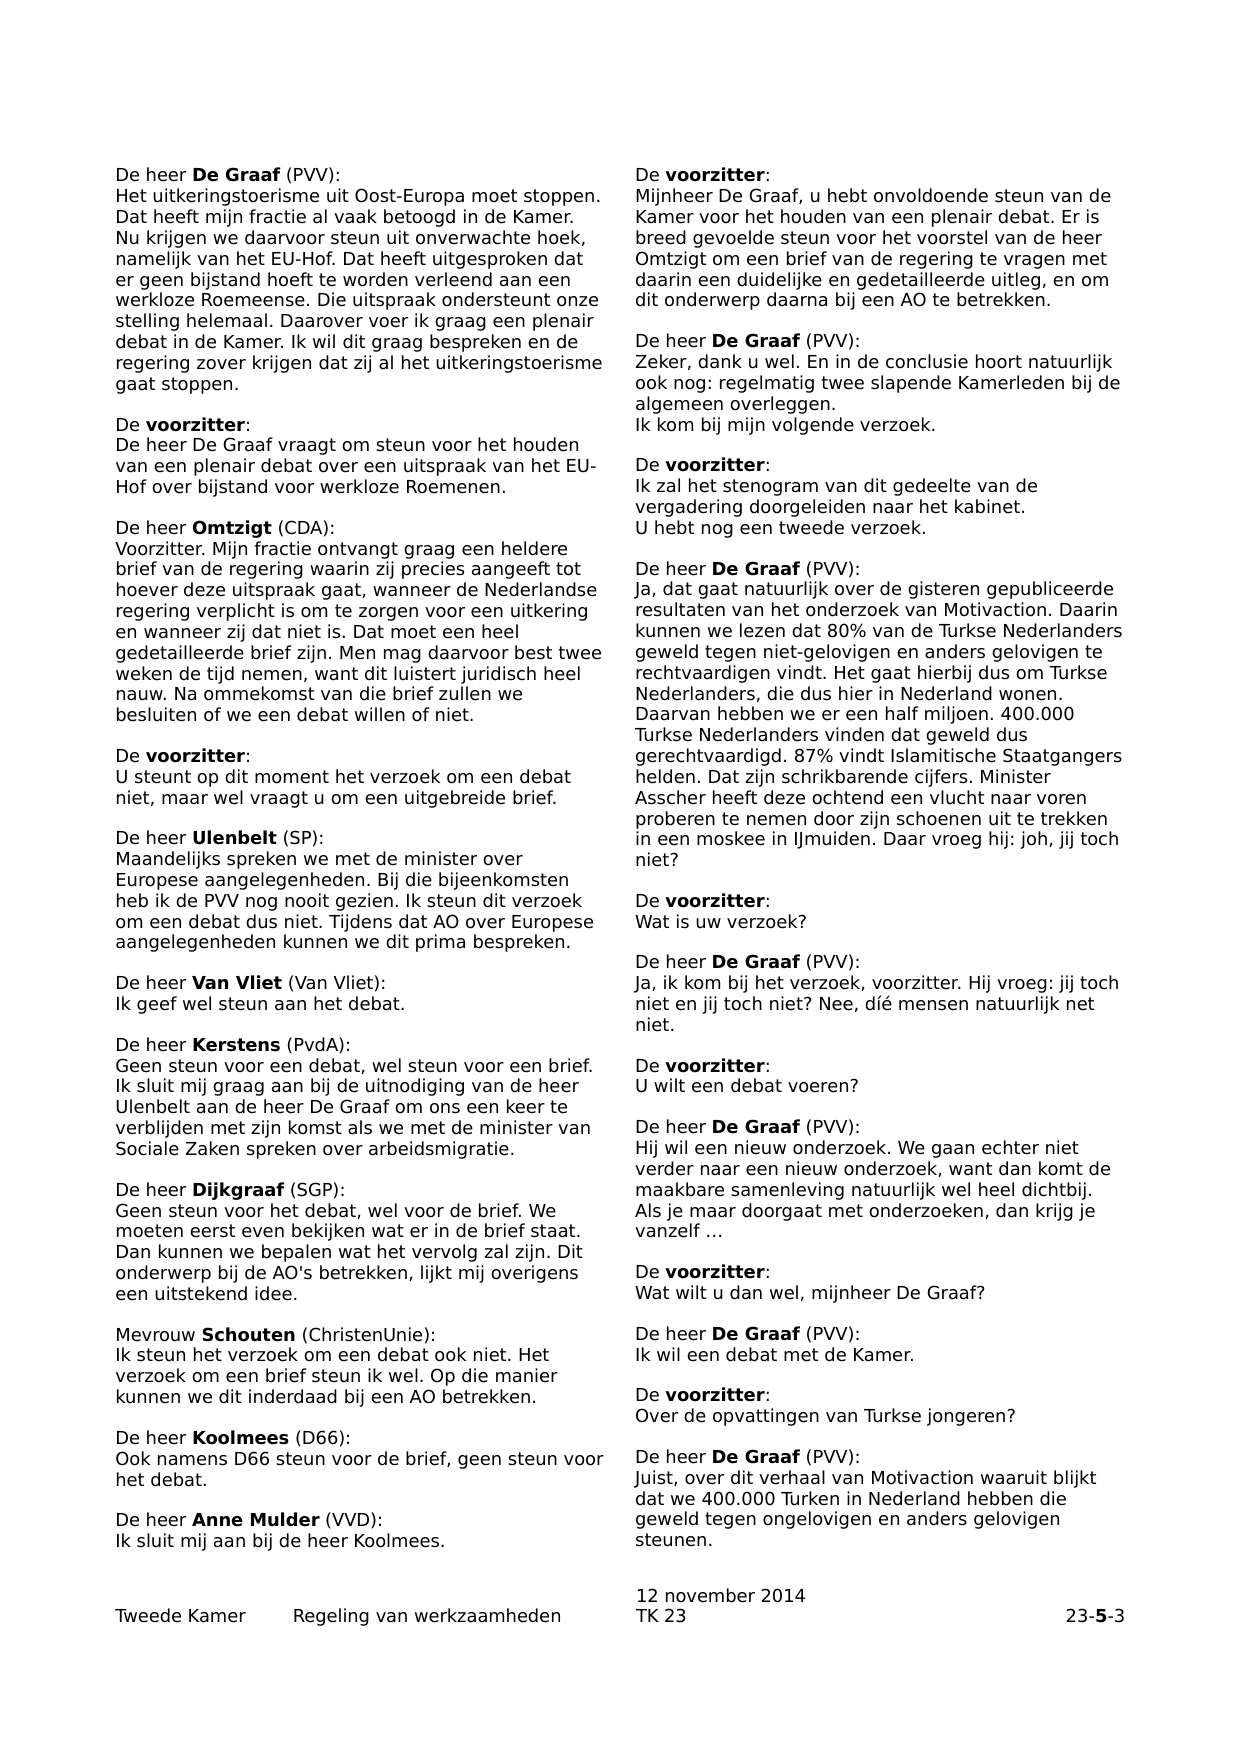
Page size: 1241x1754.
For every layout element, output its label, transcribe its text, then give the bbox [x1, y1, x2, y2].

text De heer De Graaf (PVV): [635, 1117, 1125, 1138]
text De voorzitter: [635, 1262, 1125, 1283]
text Wat is uw verzoek? [635, 911, 1125, 932]
text De heer Koolmees (D66): [115, 1428, 605, 1448]
text De voorzitter: [635, 165, 1125, 186]
text De voorzitter: [635, 891, 1125, 911]
text Zeker, dank u wel. En in de conclusie hoort natuurlijk ook nog: regelmatig twee slapende Kamerleden bij de algemeen overleggen. [635, 352, 1125, 414]
text Ik geef wel steun aan het debat. [115, 994, 605, 1015]
text U steunt op dit moment het verzoek om een debat niet, maar wel vraagt u om een uitgebreide brief. [115, 767, 605, 808]
text De heer De Graaf (PVV): [115, 165, 605, 186]
text Ja, ik kom bij het verzoek, voorzitter. Hij vroeg: jij toch niet en jij toch niet? Nee, díé mensen natuurlijk net niet. [635, 973, 1125, 1036]
text De voorzitter: [635, 455, 1125, 476]
text U wilt een debat voeren? [635, 1076, 1125, 1097]
text De voorzitter: [635, 1385, 1125, 1406]
text De heer De Graaf (PVV): [635, 952, 1125, 973]
text De voorzitter: [635, 1056, 1125, 1076]
text De heer Anne Mulder (VVD): [115, 1510, 605, 1531]
text De heer Omtzigt (CDA): [115, 518, 605, 538]
text Maandelijks spreken we met de minister over Europese aangelegenheden. Bij die bijeenkomsten heb ik de PVV nog nooit gezien. Ik steun dit verzoek om een debat dus niet. Tijdens dat AO over Europese aangelegenheden kunnen we dit prima bespreken. [115, 849, 605, 953]
text De heer De Graaf (PVV): [635, 558, 1125, 579]
text De heer Dijkgraaf (SGP): [115, 1179, 605, 1200]
text Ook namens D66 steun voor de brief, geen steun voor het debat. [115, 1448, 605, 1490]
text De heer Kerstens (PvdA): [115, 1035, 605, 1055]
text Ja, dat gaat natuurlijk over de gisteren gepubliceerde resultaten van het onderzoek van Motivaction. Daarin kunnen we lezen dat 80% van de Turkse Nederlanders geweld tegen niet-gelovigen en anders gelovigen te rechtvaardigen vindt. Het gaat hierbij dus om Turkse Nederlanders, die dus hier in Nederland wonen. Daarvan hebben we er een half miljoen. 400.000 Turkse Nederlanders vinden dat geweld dus gerechtvaardigd. 87% vindt Islamitische Staatgangers helden. Dat zijn schrikbarende cijfers. Minister Asscher heeft deze ochtend een vlucht naar voren proberen te nemen door zijn schoenen uit te trekken in een moskee in IJmuiden. Daar vroeg hij: joh, jij toch niet? [635, 579, 1125, 871]
text Mevrouw Schouten (ChristenUnie): [115, 1324, 605, 1345]
text Juist, over dit verhaal van Motivaction waaruit blijkt dat we 400.000 Turken in Nederland hebben die geweld tegen ongelovigen en anders gelovigen steunen. [635, 1467, 1125, 1551]
text U hebt nog een tweede verzoek. [635, 517, 1125, 538]
text De heer Ulenbelt (SP): [115, 828, 605, 849]
text De voorzitter: [115, 746, 605, 767]
text Mijnheer De Graaf, u hebt onvoldoende steun van de Kamer voor het houden van een plenair debat. Er is breed gevoelde steun voor het voorstel van de heer Omtzigt om een brief van de regering te vragen met daarin een duidelijke en gedetailleerde uitleg, en om dit onderwerp daarna bij een AO te betrekken. [635, 186, 1125, 311]
text De heer De Graaf vraagt om steun voor het houden van een plenair debat over een uitspraak van het EU-Hof over bijstand voor werkloze Roemenen. [115, 435, 605, 498]
text De voorzitter: [115, 414, 605, 435]
text Geen steun voor het debat, wel voor de brief. We moeten eerst even bekijken wat er in de brief staat. Dan kunnen we bepalen wat het vervolg zal zijn. Dit onderwerp bij de AO's betrekken, lijkt mij overigens een uitstekend idee. [115, 1200, 605, 1304]
text Geen steun voor een debat, wel steun voor een brief. Ik sluit mij graag aan bij de uitnodiging van de heer Ulenbelt aan de heer De Graaf om ons een keer te verblijden met zijn komst als we met de minister van Sociale Zaken spreken over arbeidsmigratie. [115, 1055, 605, 1159]
text Ik kom bij mijn volgende verzoek. [635, 414, 1125, 435]
text Ik steun het verzoek om een debat ook niet. Het verzoek om een brief steun ik wel. Op die manier kunnen we dit inderdaad bij een AO betrekken. [115, 1345, 605, 1408]
text Voorzitter. Mijn fractie ontvangt graag een heldere brief van de regering waarin zij precies aangeeft tot hoever deze uitspraak gaat, wanneer de Nederlandse regering verplicht is om te zorgen voor een uitkering en wanneer zij dat niet is. Dat moet een heel gedetailleerde brief zijn. Men mag daarvoor best twee weken de tijd nemen, want dit luistert juridisch heel nauw. Na ommekomst van die brief zullen we besluiten of we een debat willen of niet. [115, 538, 605, 726]
text Ik wil een debat met de Kamer. [635, 1344, 1125, 1365]
text De heer De Graaf (PVV): [635, 331, 1125, 352]
text De heer De Graaf (PVV): [635, 1323, 1125, 1344]
text Hij wil een nieuw onderzoek. We gaan echter niet verder naar een nieuw onderzoek, want dan komt de maakbare samenleving natuurlijk wel heel dichtbij. Als je maar doorgaat met onderzoeken, dan krijg je vanzelf … [635, 1138, 1125, 1242]
text Wat wilt u dan wel, mijnheer De Graaf? [635, 1283, 1125, 1303]
text Over de opvattingen van Turkse jongeren? [635, 1406, 1125, 1427]
text Het uitkeringstoerisme uit Oost-Europa moet stoppen. Dat heeft mijn fractie al vaak betoogd in de Kamer. Nu krijgen we daarvoor steun uit onverwachte hoek, namelijk van het EU-Hof. Dat heeft uitgesproken dat er geen bijstand hoeft te worden verleend aan een werkloze Roemeense. Die uitspraak ondersteunt onze stelling helemaal. Daarover voer ik graag een plenair debat in de Kamer. Ik wil dit graag bespreken en de regering zover krijgen dat zij al het uitkeringstoerisme gaat stoppen. [115, 186, 605, 394]
text De heer Van Vliet (Van Vliet): [115, 973, 605, 994]
text Ik sluit mij aan bij de heer Koolmees. [115, 1531, 605, 1552]
text Ik zal het stenogram van dit gedeelte van de vergadering doorgeleiden naar het kabinet. [635, 476, 1125, 517]
text De heer De Graaf (PVV): [635, 1447, 1125, 1467]
